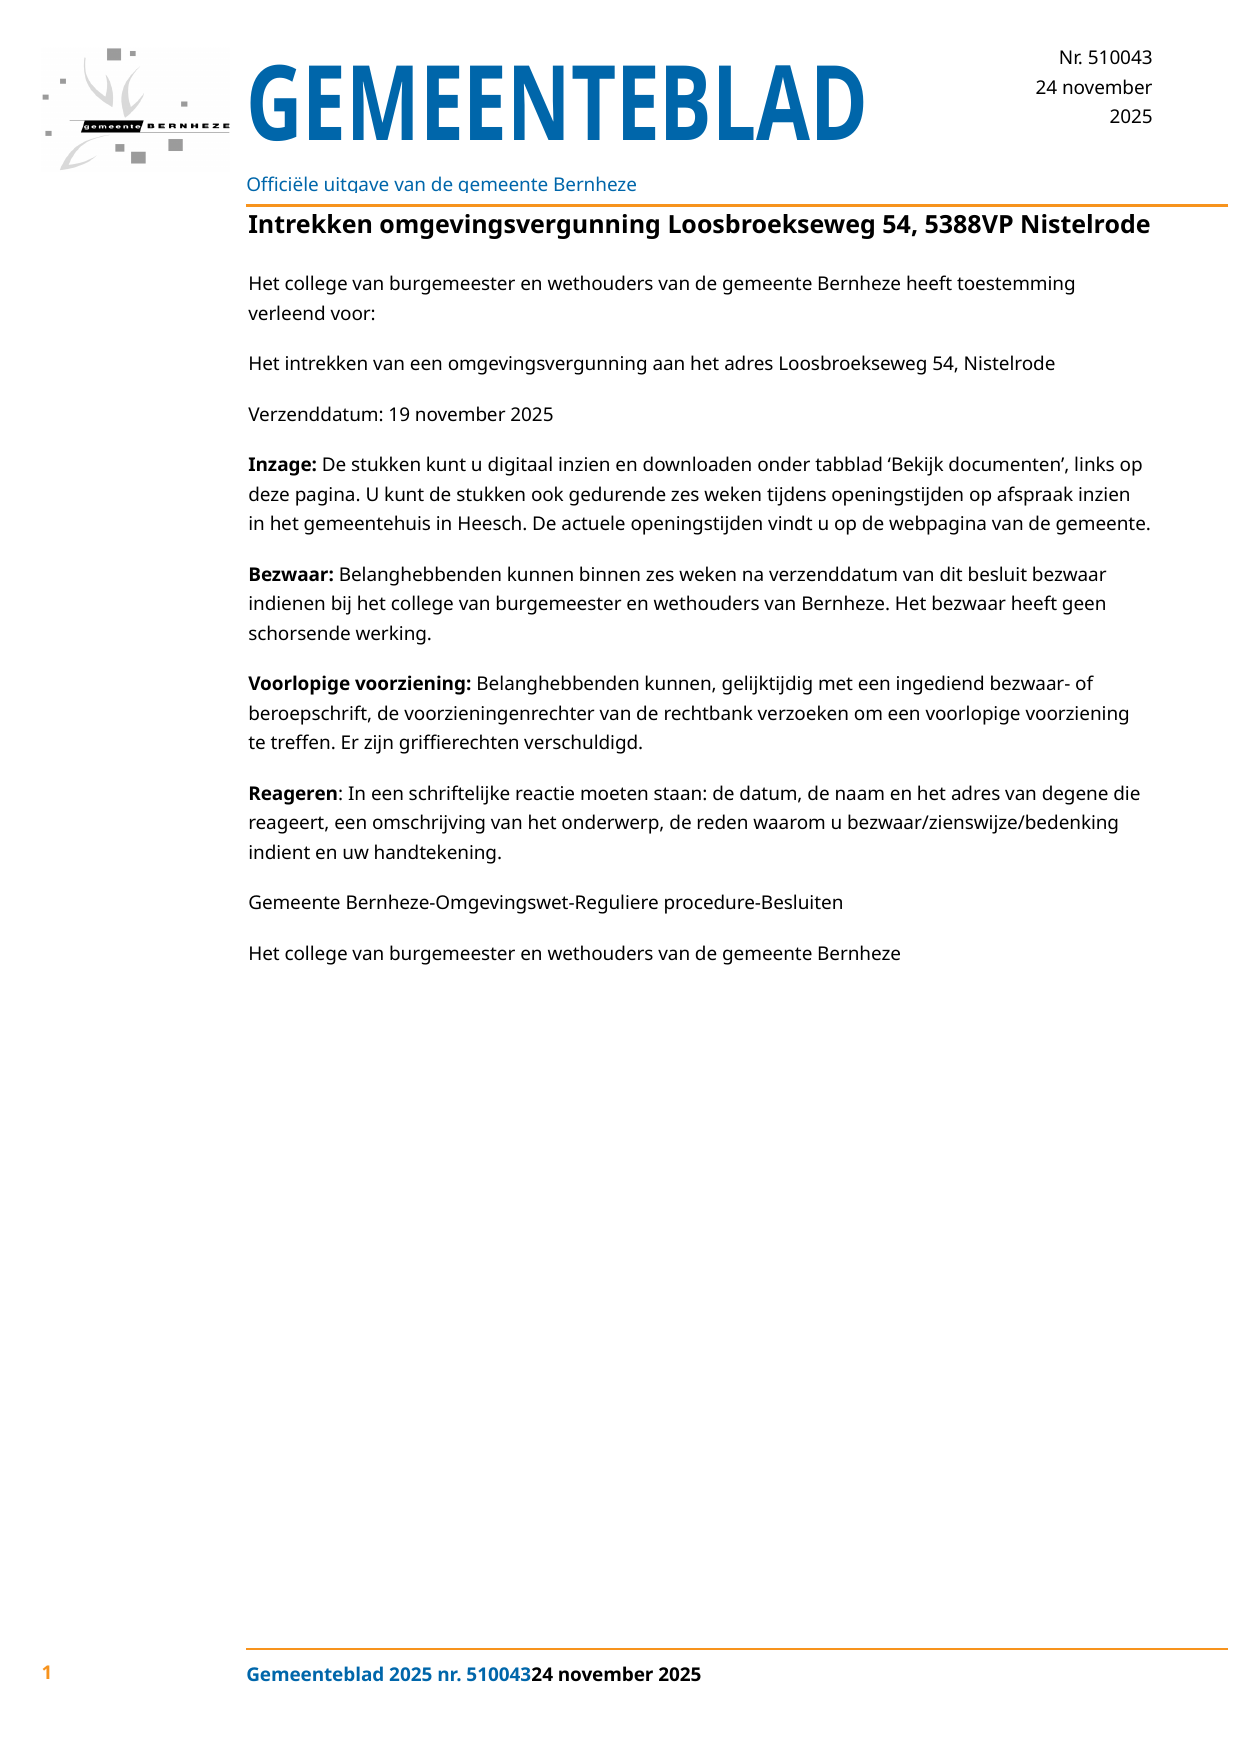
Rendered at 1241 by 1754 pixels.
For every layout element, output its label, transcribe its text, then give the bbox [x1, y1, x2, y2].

text Gemeente Bernheze-Omgevingswet-Reguliere procedure-Besluiten [248, 889, 1152, 915]
text Intrekken omgevingsvergunning Loosbroekseweg 54, 5388VP Nistelrode [248, 207, 1152, 241]
text Het college van burgemeester en wethouders van de gemeente Bernheze [248, 940, 1152, 966]
text Inzage: De stukken kunt u digitaal inzien en downloaden onder tabblad ‘Bekijk documenten’, links op deze pagina. U kunt de stukken ook gedurende zes weken tijdens openingstijden op afspraak inzien in het gemeentehuis in Heesch. De actuele openingstijden vindt u op de webpagina van de gemeente. [248, 451, 1152, 536]
text Het intrekken van een omgevingsvergunning aan het adres Loosbroekseweg 54, Nistelrode [248, 350, 1152, 376]
text Het college van burgemeester en wethouders van de gemeente Bernheze heeft toestemming verleend voor: [248, 270, 1152, 326]
text Voorlopige voorziening: Belanghebbenden kunnen, gelijktijdig met een ingediend bezwaar- of beroepschrift, de voorzieningenrechter van de rechtbank verzoeken om een voorlopige voorziening te treffen. Er zijn griffierechten verschuldigd. [248, 670, 1152, 755]
text Bezwaar: Belanghebbenden kunnen binnen zes weken na verzenddatum van dit besluit bezwaar indienen bij het college van burgemeester en wethouders van Bernheze. Het bezwaar heeft geen schorsende werking. [248, 561, 1152, 646]
text Verzenddatum: 19 november 2025 [248, 401, 1152, 426]
picture [41, 47, 231, 172]
text Reageren: In een schriftelijke reactie moeten staan: de datum, de naam en het adres van degene die reageert, een omschrijving van het onderwerp, de reden waarom u bezwaar/zienswijze/bedenking indient en uw handtekening. [248, 780, 1152, 865]
